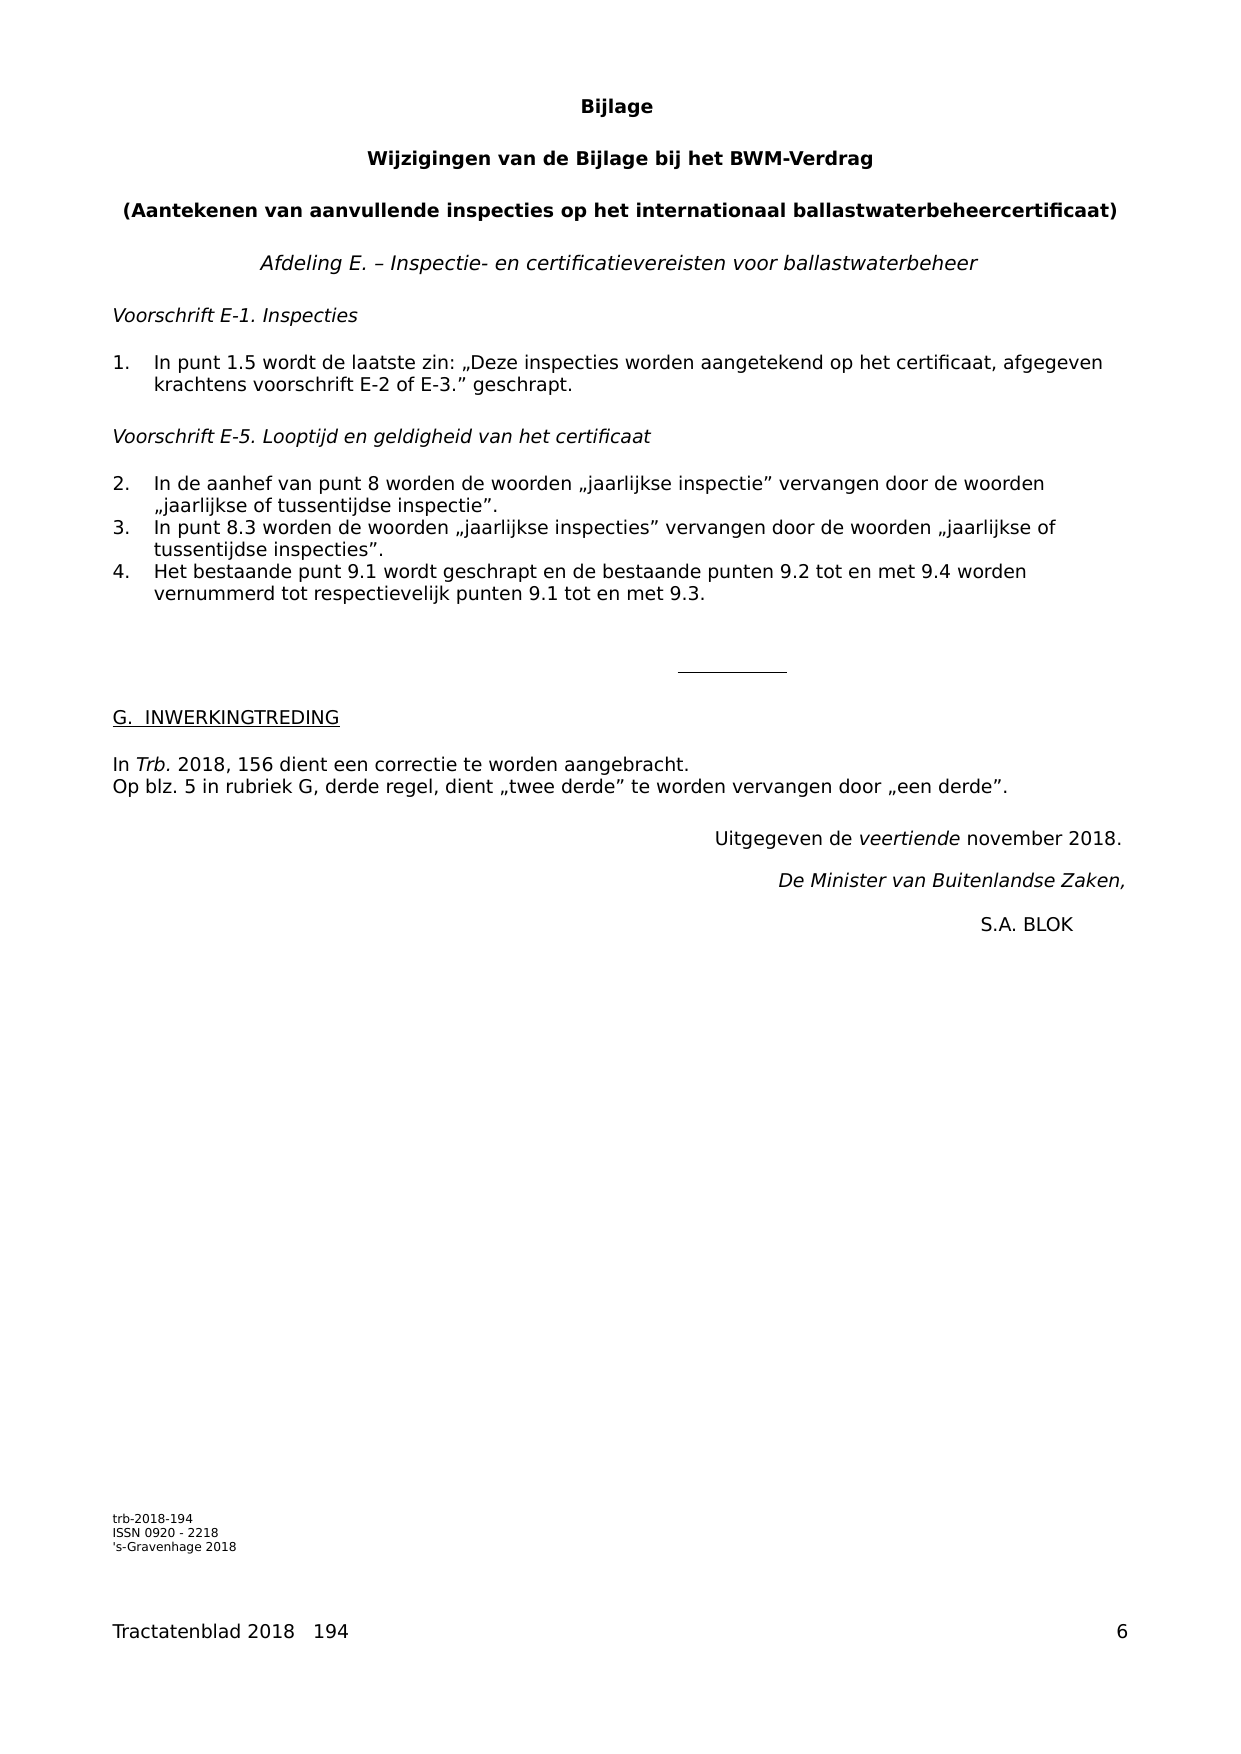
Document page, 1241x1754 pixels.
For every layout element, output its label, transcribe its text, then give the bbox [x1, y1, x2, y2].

subtitle Afdeling E. – Inspectie- en certificatievereisten voor ballastwaterbeheer [112, 252, 1128, 275]
text 3. In punt 8.3 worden de woorden „jaarlijkse inspecties” vervangen door de woorden „jaarlijkse of tussentijdse inspecties”. [112, 517, 1128, 561]
text 's-Gravenhage 2018 [112, 1540, 346, 1554]
text De Minister van Buitenlandse Zaken, S.A. BLOK [112, 870, 1128, 936]
subtitle G. INWERKINGTREDING [112, 707, 1128, 729]
text In Trb. 2018, 156 dient een correctie te worden aangebracht. [112, 754, 1128, 776]
subtitle Voorschrift E-1. Inspecties [112, 305, 1128, 327]
text Op blz. 5 in rubriek G, derde regel, dient „twee derde” te worden vervangen door „een derde”. [112, 776, 1128, 798]
subtitle Wijzigingen van de Bijlage bij het BWM-Verdrag [112, 148, 1128, 170]
subtitle Voorschrift E-5. Looptijd en geldigheid van het certificaat [112, 426, 1128, 448]
text Uitgegeven de veertiende november 2018. [112, 828, 1128, 850]
subtitle (Aantekenen van aanvullende inspecties op het internationaal ballastwaterbeheercertificaat) [112, 200, 1128, 222]
text 2. In de aanhef van punt 8 worden de woorden „jaarlijkse inspectie” vervangen door de woorden „jaarlijkse of tussentijdse inspectie”. [112, 473, 1128, 517]
subtitle Bijlage [112, 96, 1128, 118]
text ISSN 0920 - 2218 [112, 1526, 346, 1540]
text 4. Het bestaande punt 9.1 wordt geschrapt en de bestaande punten 9.2 tot en met 9.4 worden vernummerd tot respectievelijk punten 9.1 tot en met 9.3. [112, 561, 1128, 605]
text 1. In punt 1.5 wordt de laatste zin: „Deze inspecties worden aangetekend op het certificaat, afgegeven krachtens voorschrift E-2 of E-3.” geschrapt. [112, 352, 1128, 396]
text trb-2018-194 [112, 1512, 346, 1526]
